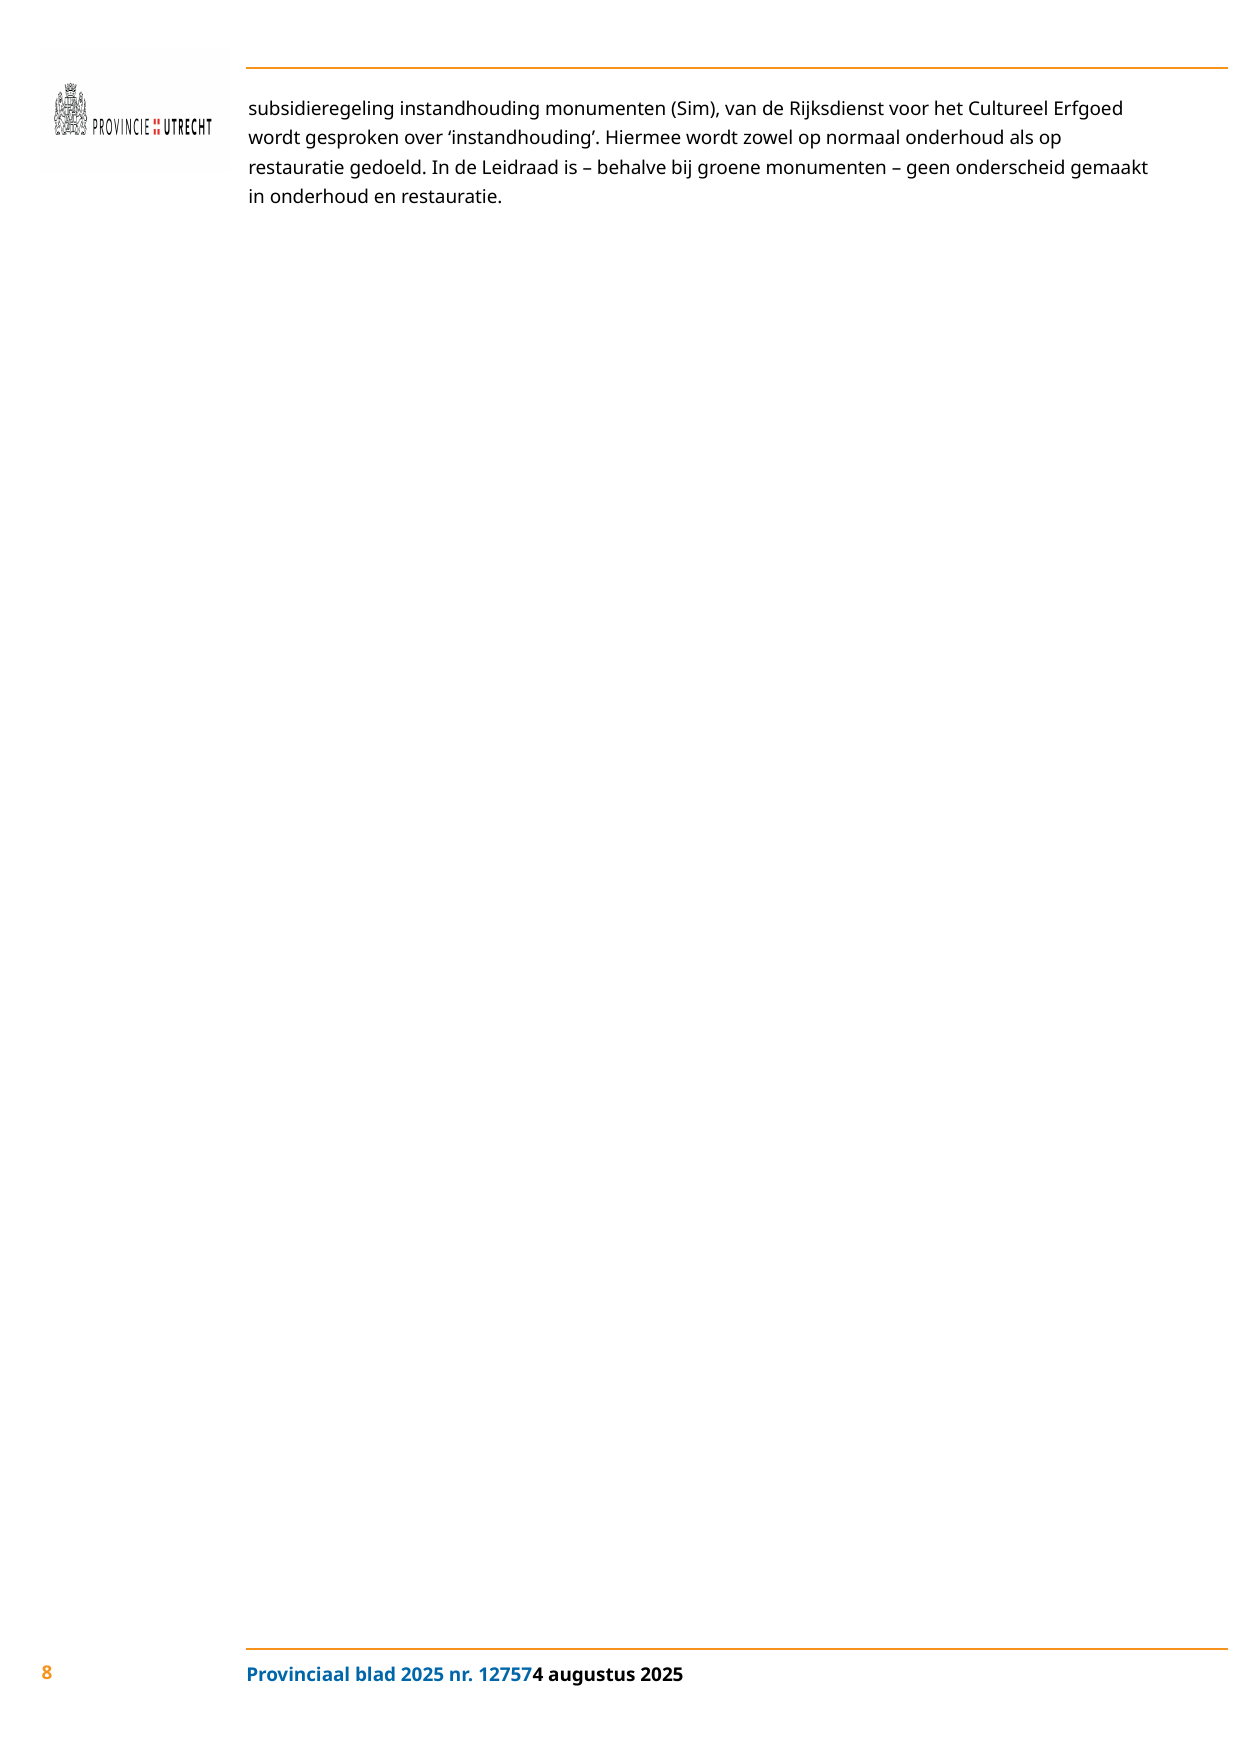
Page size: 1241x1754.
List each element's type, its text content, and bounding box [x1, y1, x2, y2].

text subsidieregeling instandhouding monumenten (Sim), van de Rijksdienst voor het Cultureel Erfgoed wordt gesproken over ‘instandhouding’. Hiermee wordt zowel op normaal onderhoud als op restauratie gedoeld. In de Leidraad is – behalve bij groene monumenten – geen onderscheid gemaakt in onderhoud en restauratie. [248, 95, 1152, 209]
picture [41, 47, 231, 172]
